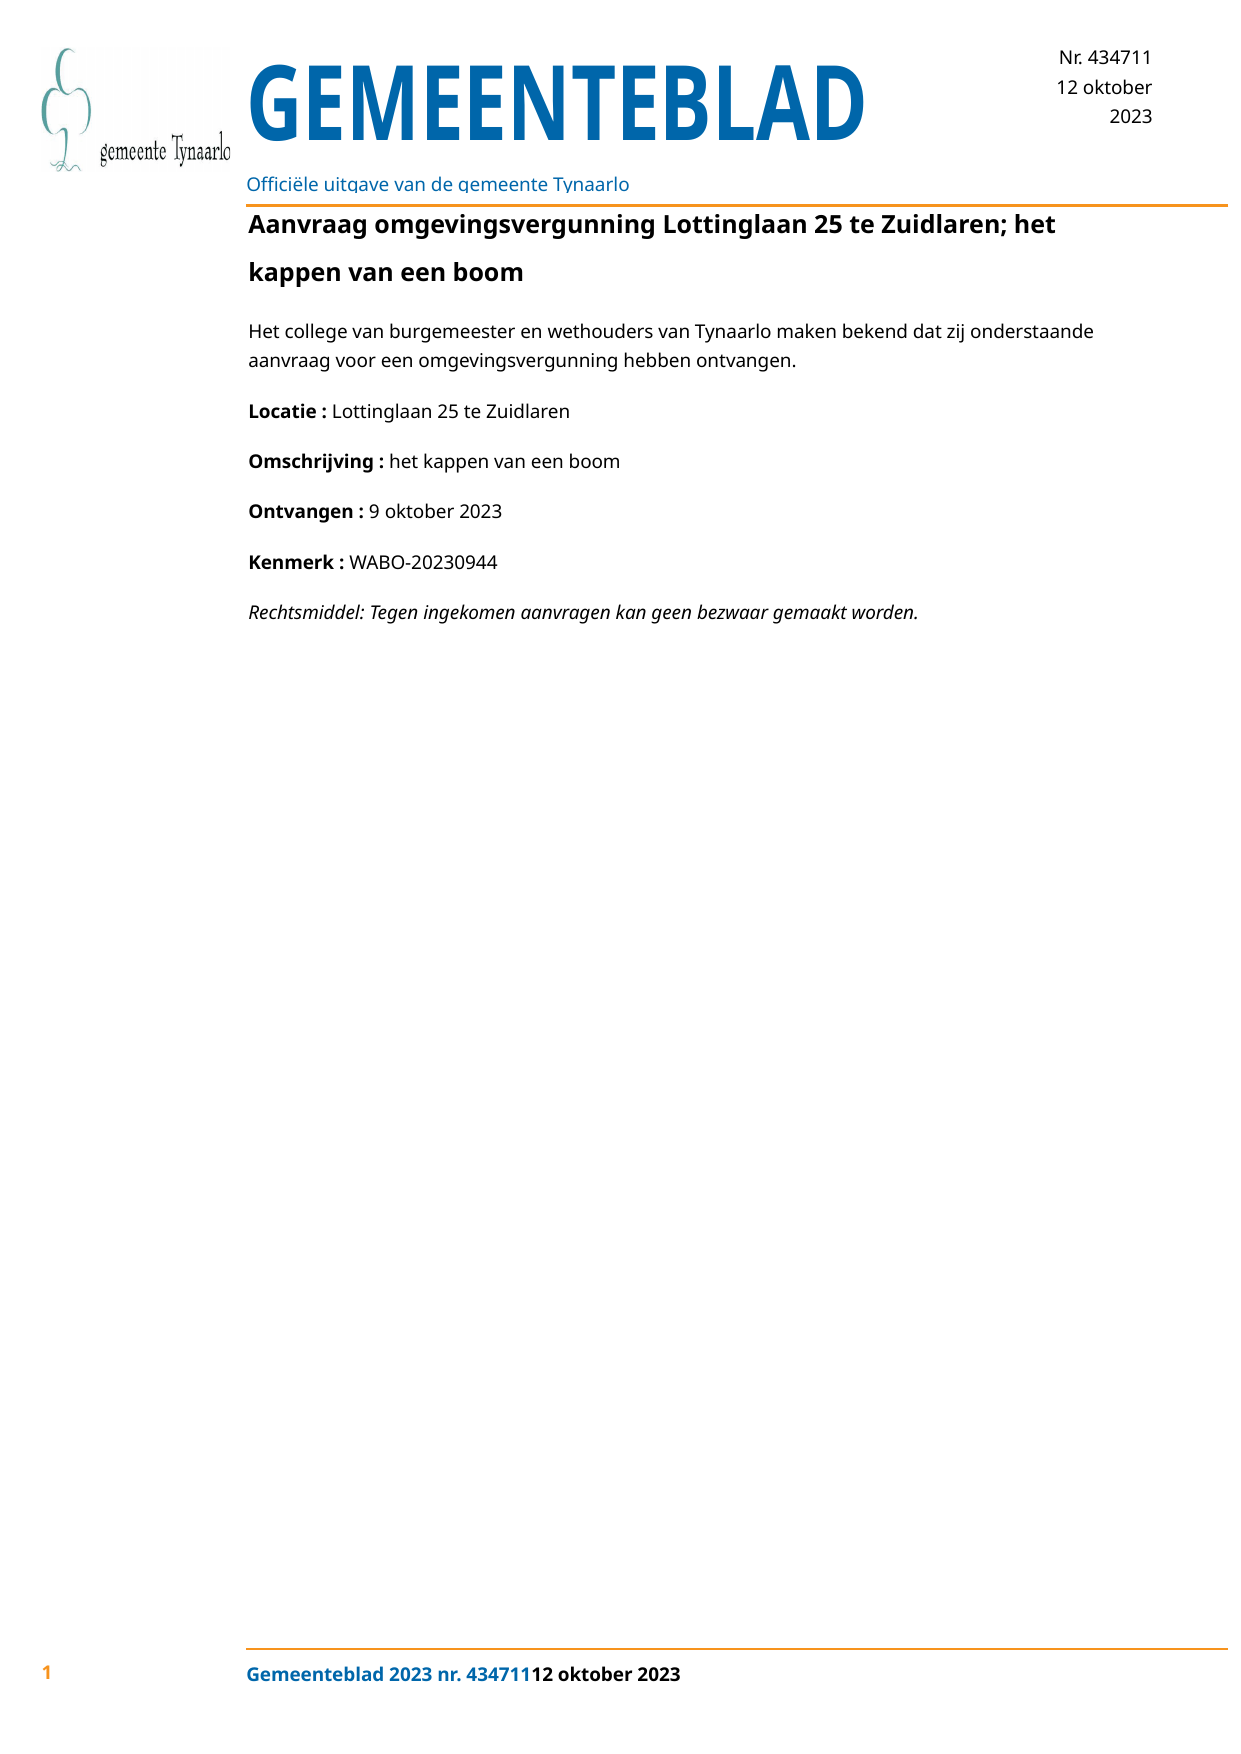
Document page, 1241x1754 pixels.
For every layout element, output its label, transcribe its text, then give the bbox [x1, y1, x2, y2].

text Het college van burgemeester en wethouders van Tynaarlo maken bekend dat zij onderstaande aanvraag voor een omgevingsvergunning hebben ontvangen. [248, 318, 1152, 373]
text Locatie : Lottinglaan 25 te Zuidlaren [248, 398, 1152, 424]
text Kenmerk : WABO-20230944 [248, 549, 1152, 575]
text Ontvangen : 9 oktober 2023 [248, 499, 1152, 524]
text Rechtsmiddel: Tegen ingekomen aanvragen kan geen bezwaar gemaakt worden. [248, 599, 1152, 625]
picture [41, 47, 231, 172]
text Aanvraag omgevingsvergunning Lottinglaan 25 te Zuidlaren; het kappen van een boom [248, 207, 1152, 288]
text Omschrijving : het kappen van een boom [248, 448, 1152, 474]
